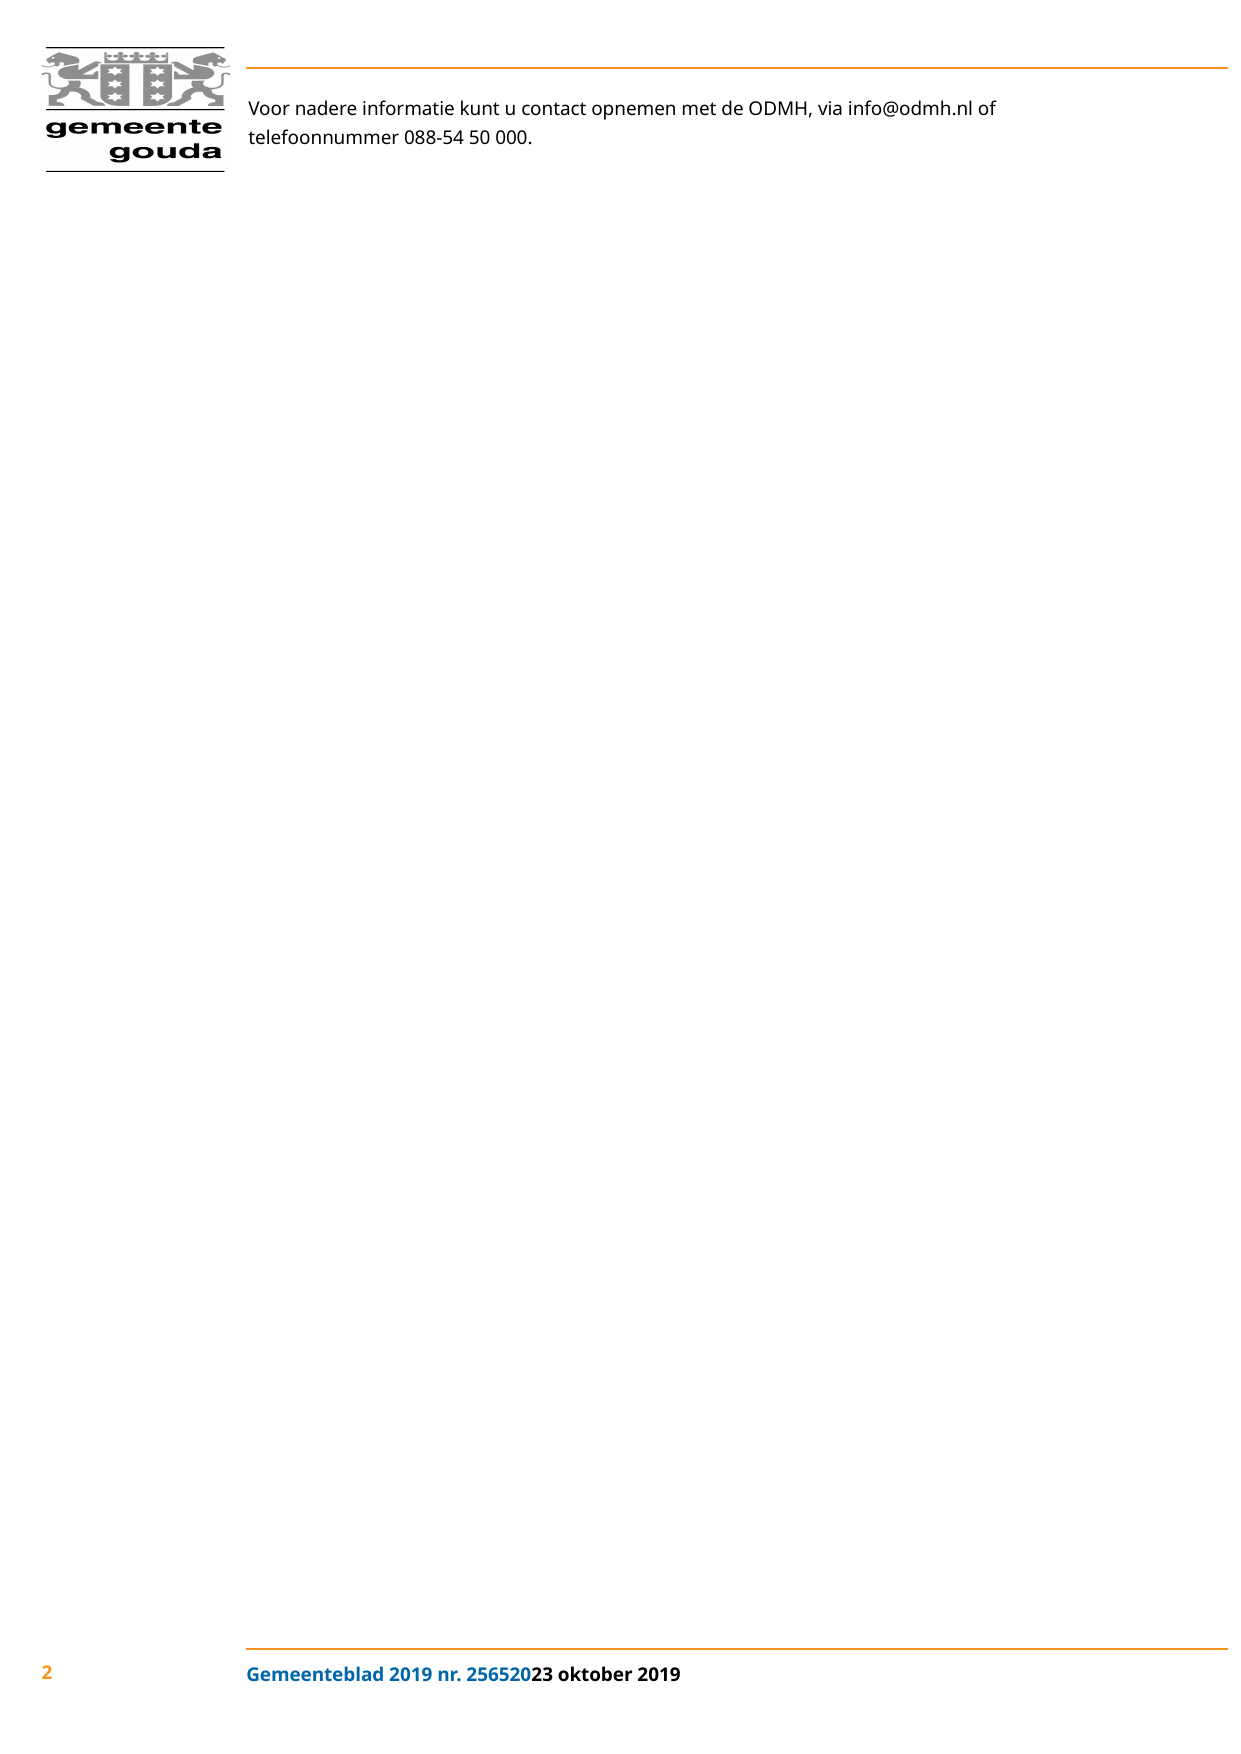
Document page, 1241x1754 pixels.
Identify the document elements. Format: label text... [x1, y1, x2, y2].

text Voor nadere informatie kunt u contact opnemen met de ODMH, via info@odmh.nl of telefoonnummer 088-54 50 000. [248, 95, 1152, 150]
picture [41, 47, 231, 172]
